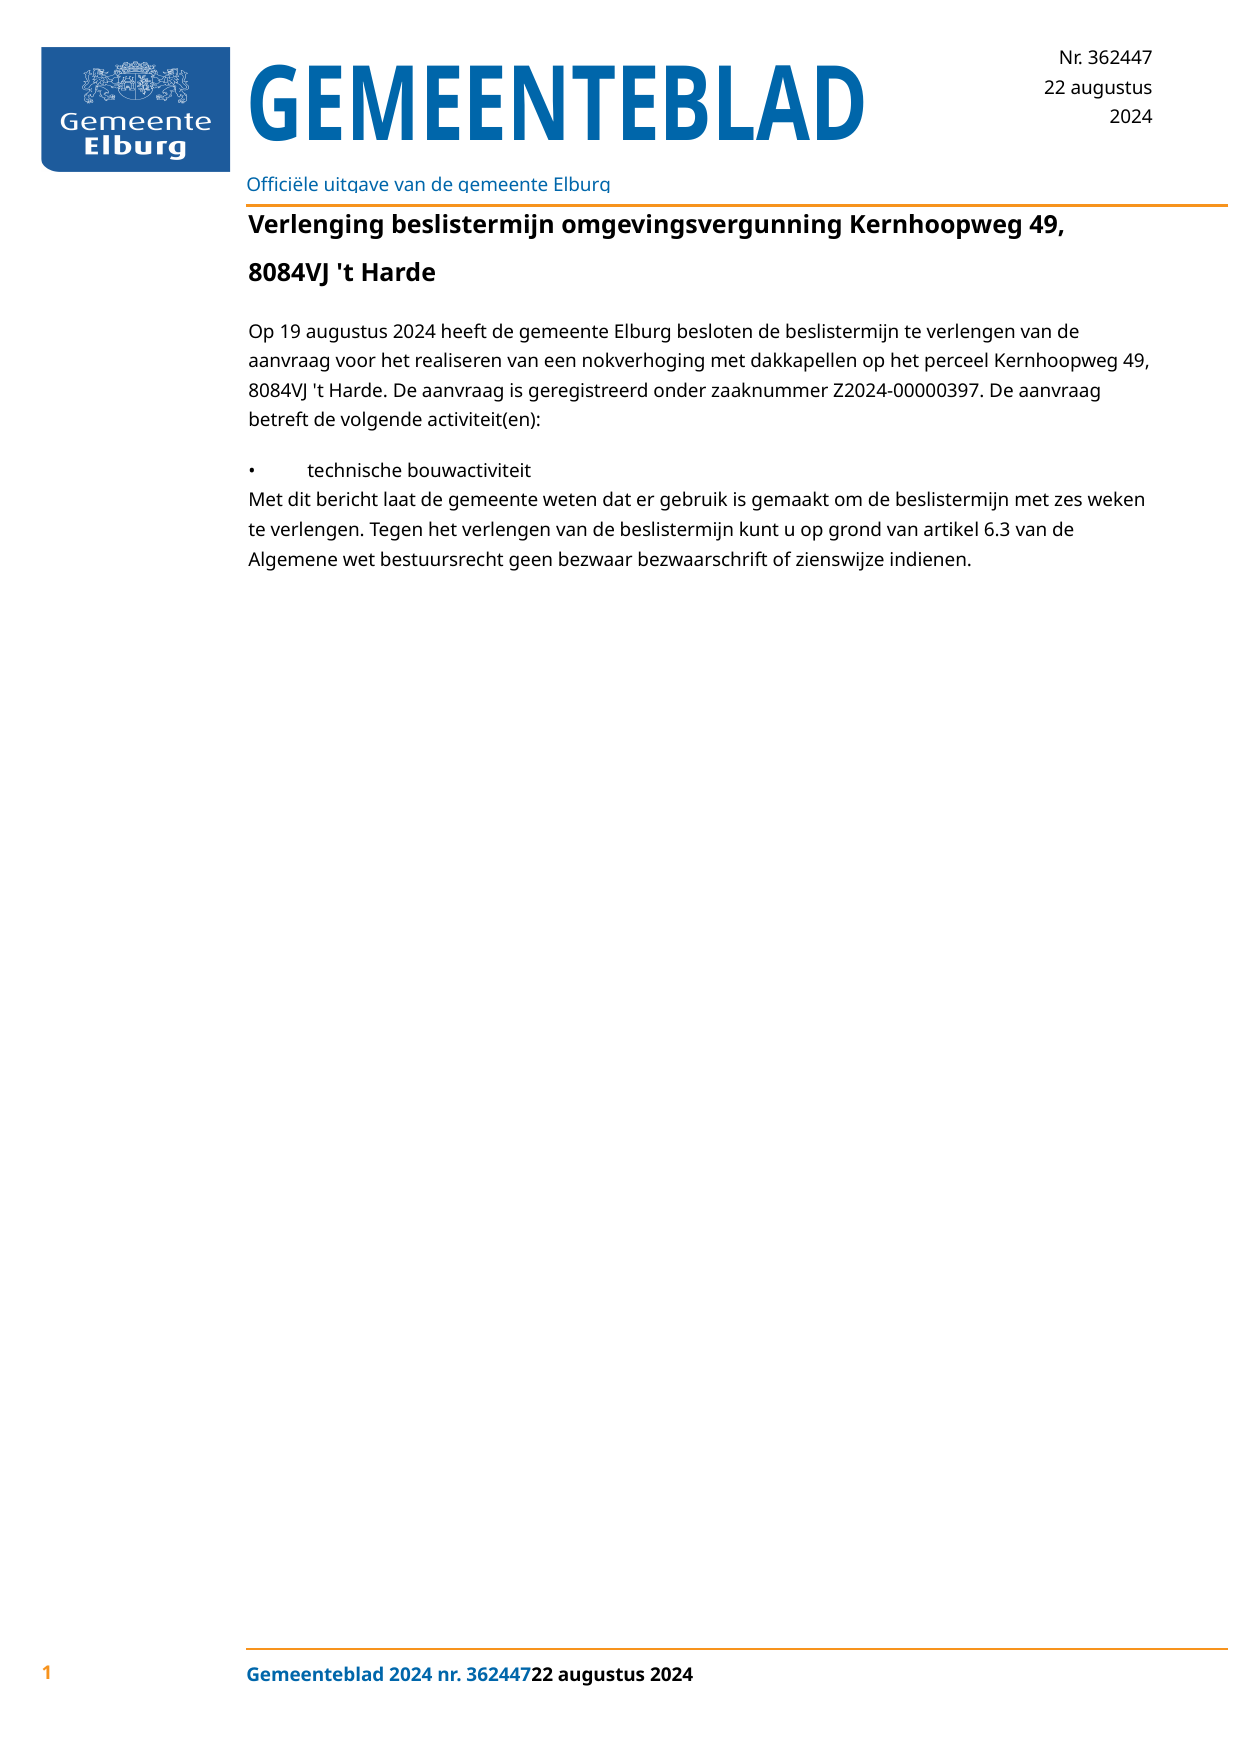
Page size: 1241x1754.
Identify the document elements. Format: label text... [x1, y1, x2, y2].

picture [41, 47, 231, 172]
list technische bouwactiviteit [248, 457, 1152, 483]
text Verlenging beslistermijn omgevingsvergunning Kernhoopweg 49, 8084VJ 't Harde [248, 207, 1152, 288]
text Met dit bericht laat de gemeente weten dat er gebruik is gemaakt om de beslistermijn met zes weken te verlengen. Tegen het verlengen van de beslistermijn kunt u op grond van artikel 6.3 van de Algemene wet bestuursrecht geen bezwaar bezwaarschrift of zienswijze indienen. [248, 487, 1152, 572]
text Op 19 augustus 2024 heeft de gemeente Elburg besloten de beslistermijn te verlengen van de aanvraag voor het realiseren van een nokverhoging met dakkapellen op het perceel Kernhoopweg 49, 8084VJ 't Harde. De aanvraag is geregistreerd onder zaaknummer Z2024-00000397. De aanvraag betreft de volgende activiteit(en): [248, 318, 1152, 432]
